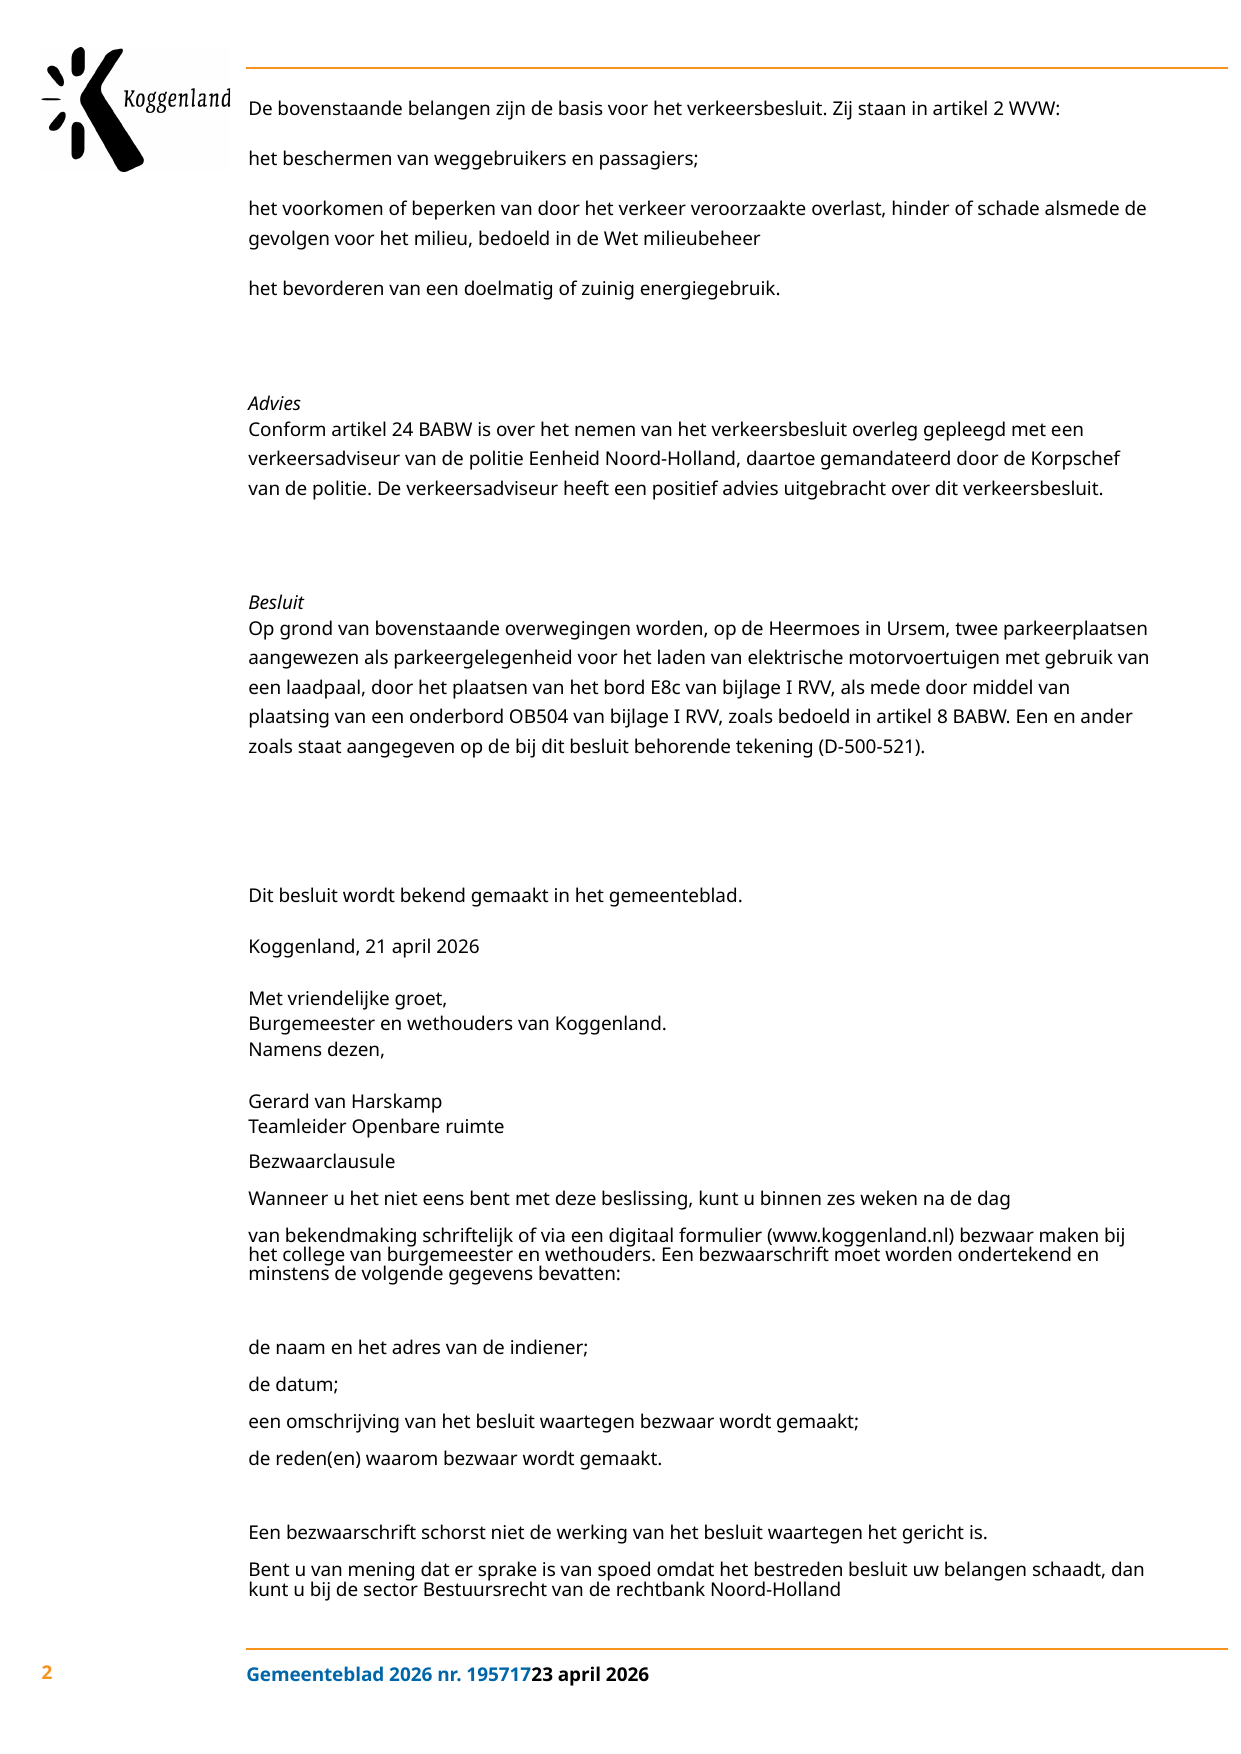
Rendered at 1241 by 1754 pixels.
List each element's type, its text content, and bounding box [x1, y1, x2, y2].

text de datum; [248, 1376, 1152, 1396]
text het bevorderen van een doelmatig of zuinig energiegebruik. [248, 276, 1152, 301]
text Koggenland, 21 april 2026 [248, 933, 1152, 959]
text Conform artikel 24 BABW is over het nemen van het verkeersbesluit overleg gepleegd met een verkeersadviseur van de politie Eenheid Noord-Holland, daartoe gemandateerd door de Korpschef van de politie. De verkeersadviseur heeft een positief advies uitgebracht over dit verkeersbesluit. [248, 416, 1152, 501]
text de reden(en) waarom bezwaar wordt gemaakt. [248, 1450, 1152, 1469]
text Een bezwaarschrift schorst niet de werking van het besluit waartegen het gericht is. [248, 1524, 1152, 1543]
text Op grond van bovenstaande overwegingen worden, op de Heermoes in Ursem, twee parkeerplaatsen aangewezen als parkeergelegenheid voor het laden van elektrische motorvoertuigen met gebruik van een laadpaal, door het plaatsen van het bord E8c van bijlage I RVV, als mede door middel van plaatsing van een onderbord OB504 van bijlage I RVV, zoals bedoeld in artikel 8 BABW. Een en ander zoals staat aangegeven op de bij dit besluit behorende tekening (D-500-521). [248, 615, 1152, 759]
picture [41, 47, 231, 172]
text Advies [248, 390, 1152, 416]
text een omschrijving van het besluit waartegen bezwaar wordt gemaakt; [248, 1413, 1152, 1433]
text Bezwaarclausule [248, 1153, 1152, 1172]
text Burgemeester en wethouders van Koggenland. [248, 1011, 1152, 1036]
text Teamleider Openbare ruimte [248, 1113, 1152, 1139]
text de naam en het adres van de indiener; [248, 1339, 1152, 1359]
text De bovenstaande belangen zijn de basis voor het verkeersbesluit. Zij staan in artikel 2 WVW: [248, 95, 1152, 121]
text Namens dezen, [248, 1036, 1152, 1062]
text Gerard van Harskamp [248, 1088, 1152, 1113]
text het voorkomen of beperken van door het verkeer veroorzaakte overlast, hinder of schade alsmede de gevolgen voor het milieu, bedoeld in de Wet milieubeheer [248, 196, 1152, 251]
text Besluit [248, 589, 1152, 615]
text Dit besluit wordt bekend gemaakt in het gemeenteblad. [248, 882, 1152, 908]
text Bent u van mening dat er sprake is van spoed omdat het bestreden besluit uw belangen schaadt, dan kunt u bij de sector Bestuursrecht van de rechtbank Noord-Holland [248, 1561, 1152, 1600]
text het beschermen van weggebruikers en passagiers; [248, 145, 1152, 171]
text van bekendmaking schriftelijk of via een digitaal formulier (www.koggenland.nl) bezwaar maken bij het college van burgemeester en wethouders. Een bezwaarschrift moet worden ondertekend en minstens de volgende gegevens bevatten: [248, 1227, 1152, 1285]
text Wanneer u het niet eens bent met deze beslissing, kunt u binnen zes weken na de dag [248, 1190, 1152, 1209]
text Met vriendelijke groet, [248, 985, 1152, 1011]
